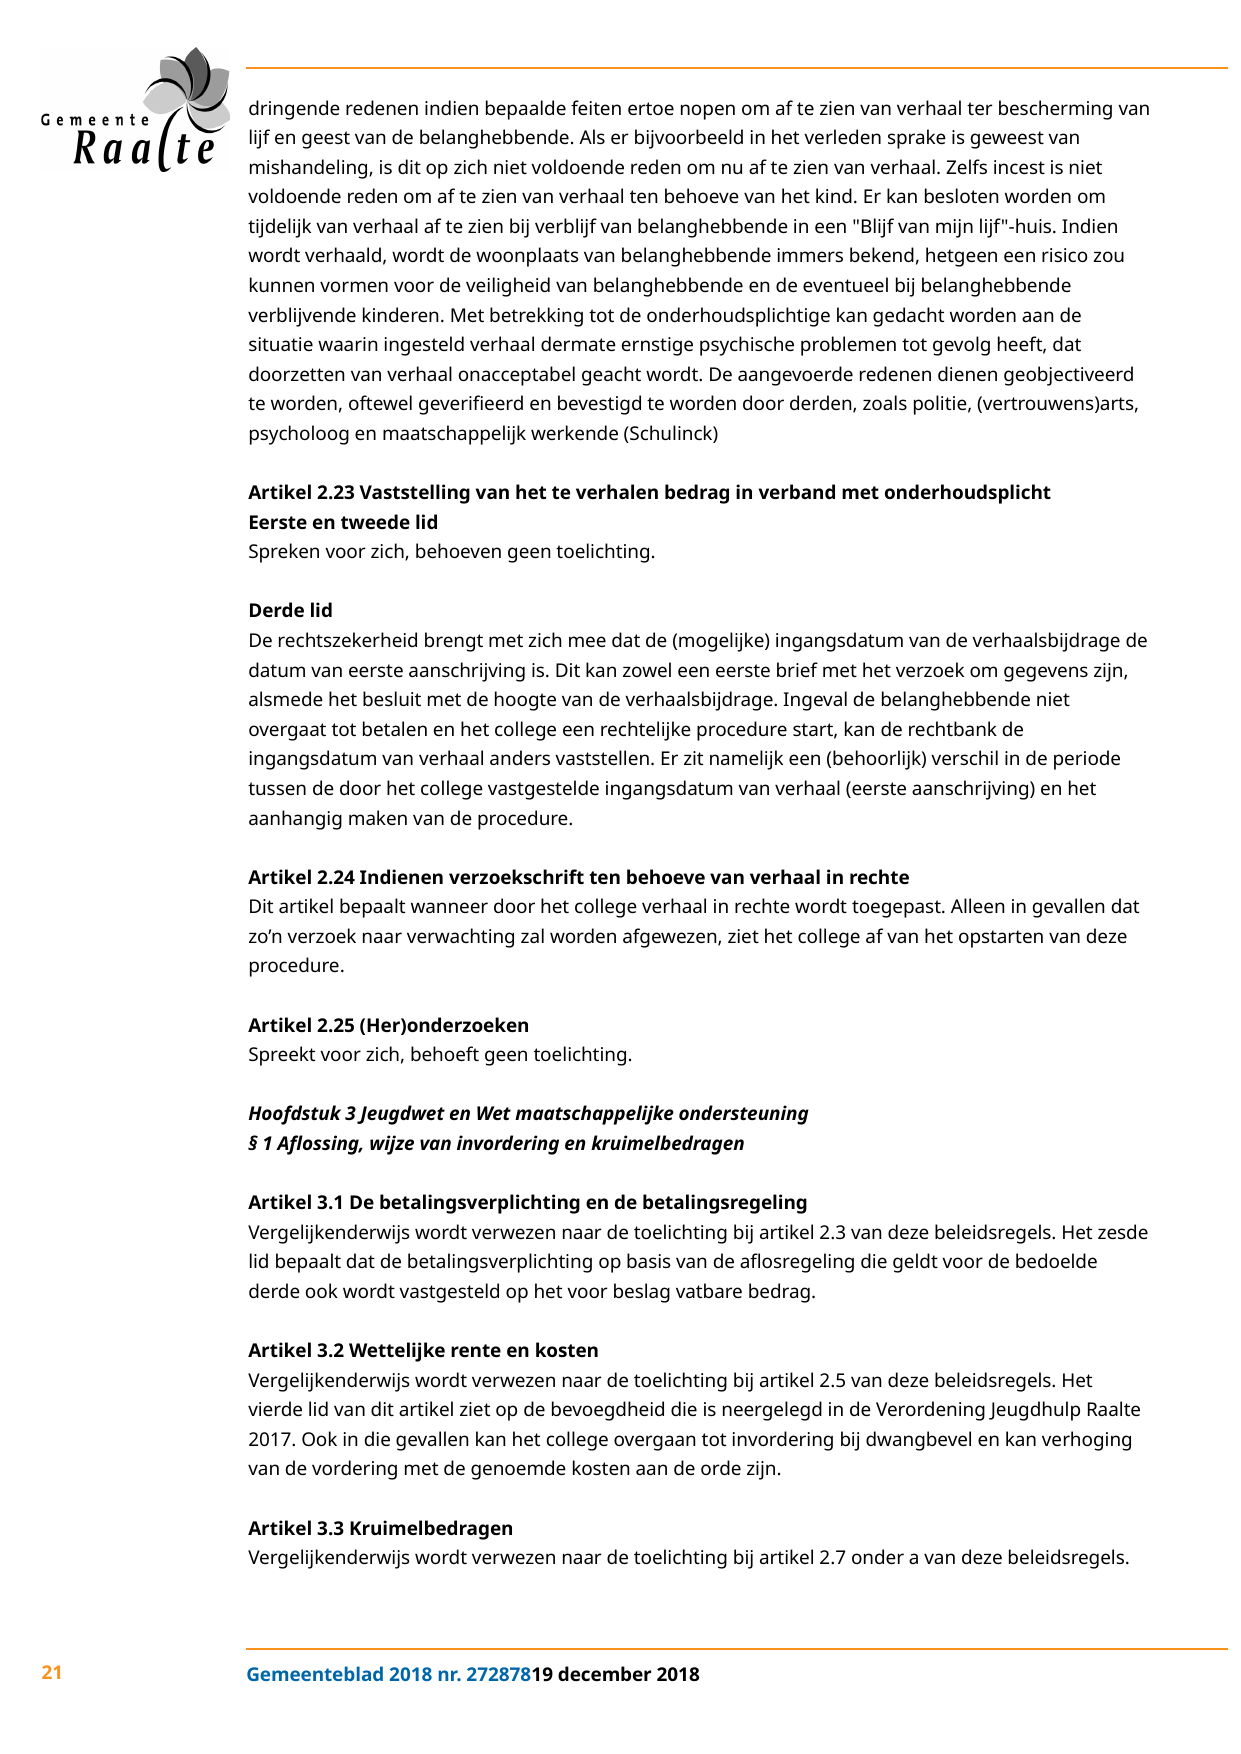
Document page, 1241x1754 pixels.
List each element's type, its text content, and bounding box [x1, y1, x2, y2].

text Artikel 2.24 Indienen verzoekschrift ten behoeve van verhaal in rechte [248, 864, 1152, 890]
text Vergelijkenderwijs wordt verwezen naar de toelichting bij artikel 2.7 onder a van deze beleidsregels. [248, 1544, 1152, 1570]
text § 1 Aflossing, wijze van invordering en kruimelbedragen [248, 1130, 1152, 1156]
text Artikel 3.3 Kruimelbedragen [248, 1515, 1152, 1541]
picture [41, 47, 231, 172]
text Dit artikel bepaalt wanneer door het college verhaal in rechte wordt toegepast. Alleen in gevallen dat zo’n verzoek naar verwachting zal worden afgewezen, ziet het college af van het opstarten van deze procedure. [248, 893, 1152, 978]
text Vergelijkenderwijs wordt verwezen naar de toelichting bij artikel 2.3 van deze beleidsregels. Het zesde lid bepaalt dat de betalingsverplichting op basis van de aflosregeling die geldt voor de bedoelde derde ook wordt vastgesteld op het voor beslag vatbare bedrag. [248, 1219, 1152, 1304]
text Eerste en tweede lid [248, 509, 1152, 535]
text Derde lid [248, 598, 1152, 623]
text dringende redenen indien bepaalde feiten ertoe nopen om af te zien van verhaal ter bescherming van lijf en geest van de belanghebbende. Als er bijvoorbeeld in het verleden sprake is geweest van mishandeling, is dit op zich niet voldoende reden om nu af te zien van verhaal. Zelfs incest is niet voldoende reden om af te zien van verhaal ten behoeve van het kind. Er kan besloten worden om tijdelijk van verhaal af te zien bij verblijf van belanghebbende in een "Blijf van mijn lijf"-huis. Indien wordt verhaald, wordt de woonplaats van belanghebbende immers bekend, hetgeen een risico zou kunnen vormen voor de veiligheid van belanghebbende en de eventueel bij belanghebbende verblijvende kinderen. Met betrekking tot de onderhoudsplichtige kan gedacht worden aan de situatie waarin ingesteld verhaal dermate ernstige psychische problemen tot gevolg heeft, dat doorzetten van verhaal onacceptabel geacht wordt. De aangevoerde redenen dienen geobjectiveerd te worden, oftewel geverifieerd en bevestigd te worden door derden, zoals politie, (vertrouwens)arts, psycholoog en maatschappelijk werkende (Schulinck) [248, 95, 1152, 446]
text Vergelijkenderwijs wordt verwezen naar de toelichting bij artikel 2.5 van deze beleidsregels. Het vierde lid van dit artikel ziet op de bevoegdheid die is neergelegd in de Verordening Jeugdhulp Raalte 2017. Ook in die gevallen kan het college overgaan tot invordering bij dwangbevel en kan verhoging van de vordering met de genoemde kosten aan de orde zijn. [248, 1367, 1152, 1481]
text Artikel 3.2 Wettelijke rente en kosten [248, 1337, 1152, 1363]
text Artikel 2.23 Vaststelling van het te verhalen bedrag in verband met onderhoudsplicht [248, 479, 1152, 505]
text De rechtszekerheid brengt met zich mee dat de (mogelijke) ingangsdatum van de verhaalsbijdrage de datum van eerste aanschrijving is. Dit kan zowel een eerste brief met het verzoek om gegevens zijn, alsmede het besluit met de hoogte van de verhaalsbijdrage. Ingeval de belanghebbende niet overgaat tot betalen en het college een rechtelijke procedure start, kan de rechtbank de ingangsdatum van verhaal anders vaststellen. Er zit namelijk een (behoorlijk) verschil in de periode tussen de door het college vastgestelde ingangsdatum van verhaal (eerste aanschrijving) en het aanhangig maken van de procedure. [248, 627, 1152, 831]
text Hoofdstuk 3 Jeugdwet en Wet maatschappelijke ondersteuning [248, 1101, 1152, 1126]
text Artikel 2.25 (Her)onderzoeken [248, 1012, 1152, 1038]
text Artikel 3.1 De betalingsverplichting en de betalingsregeling [248, 1189, 1152, 1215]
text Spreekt voor zich, behoeft geen toelichting. [248, 1041, 1152, 1067]
text Spreken voor zich, behoeven geen toelichting. [248, 538, 1152, 564]
